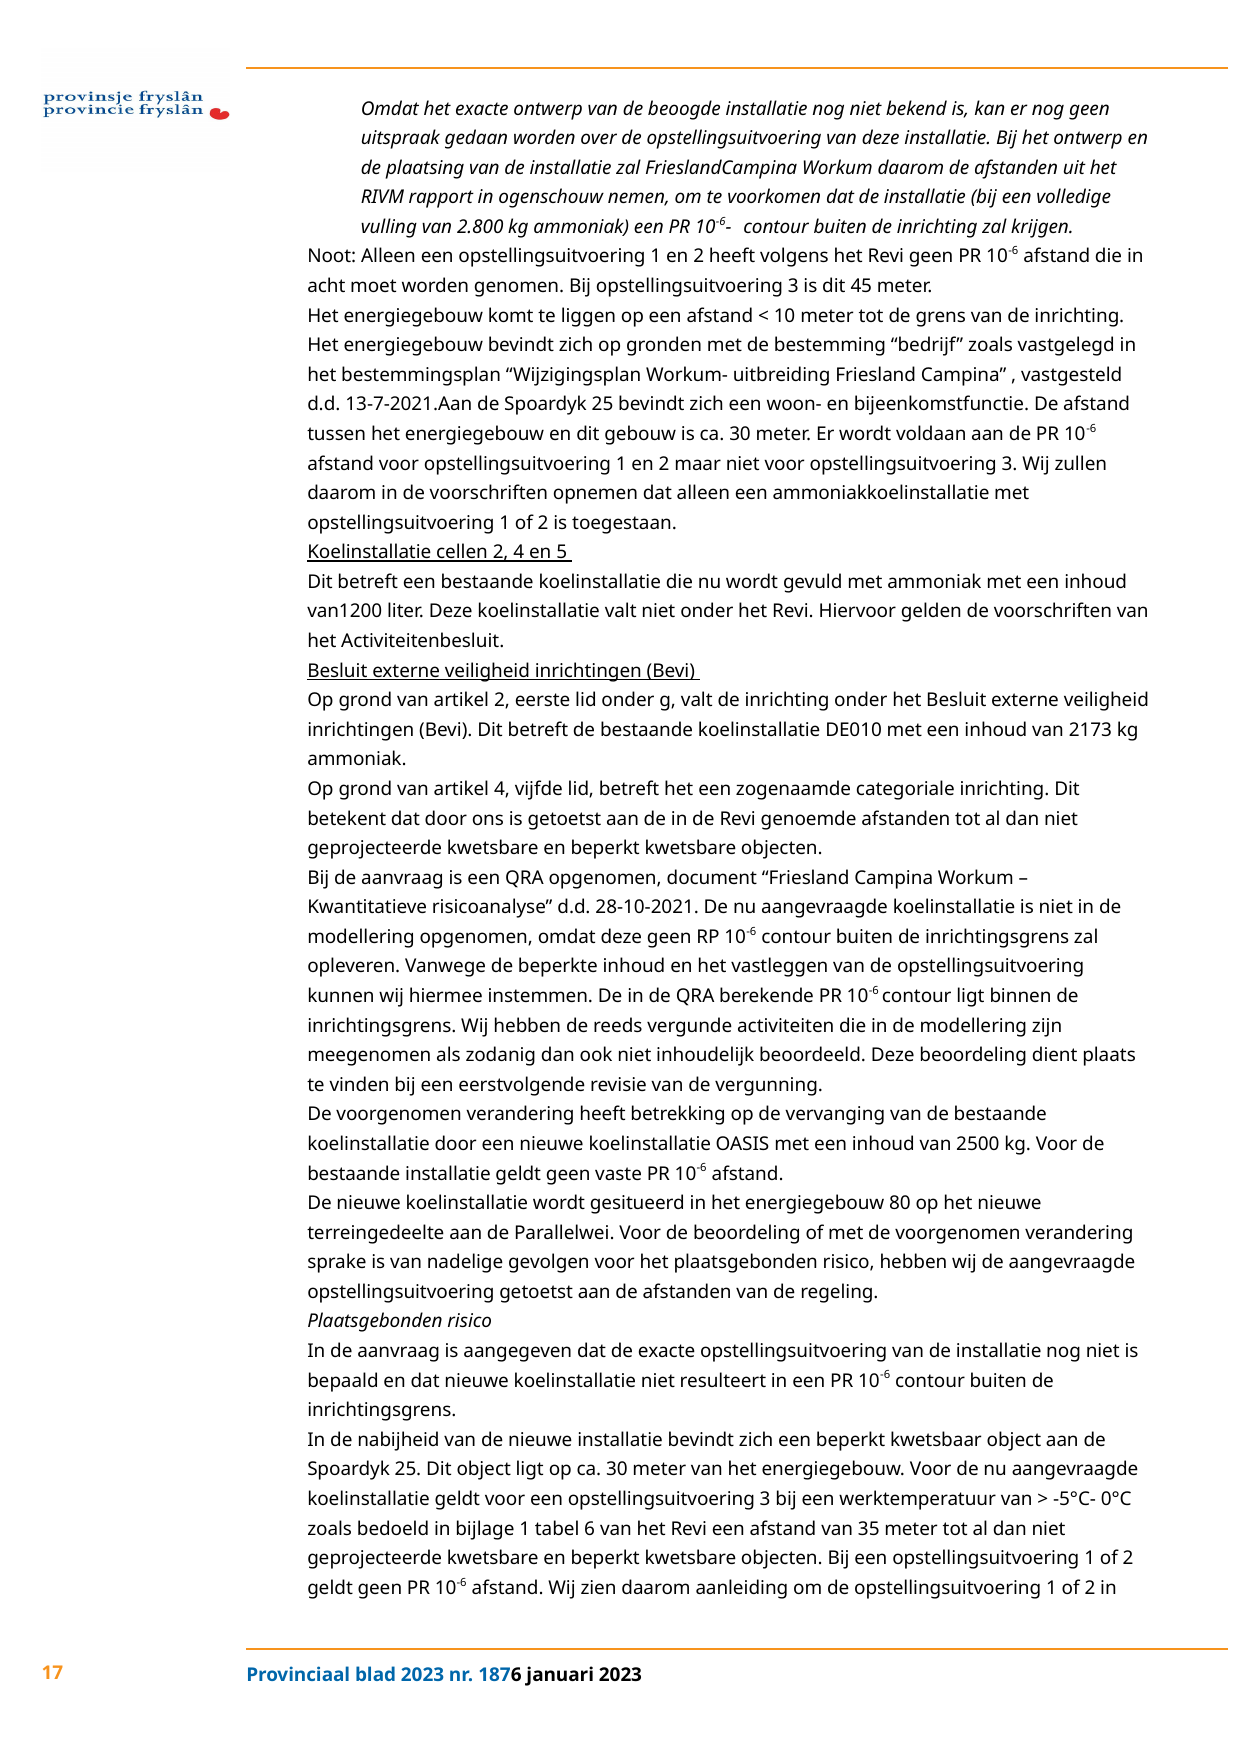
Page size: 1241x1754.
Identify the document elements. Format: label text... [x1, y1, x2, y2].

list Dit betreft een bestaande koelinstallatie die nu wordt gevuld met ammoniak met een inhoud van1200 liter. Deze koelinstallatie valt niet onder het Revi. Hiervoor gelden de voorschriften van het Activiteitenbesluit. [248, 568, 1152, 653]
list Besluit externe veiligheid inrichtingen (Bevi) [248, 657, 1152, 683]
list Koelinstallatie cellen 2, 4 en 5 [248, 538, 1152, 564]
list De voorgenomen verandering heeft betrekking op de vervanging van de bestaande koelinstallatie door een nieuwe koelinstallatie OASIS met een inhoud van 2500 kg. Voor de bestaande installatie geldt geen vaste PR 10-6 afstand. [248, 1101, 1152, 1186]
list Bij de aanvraag is een QRA opgenomen, document “Friesland Campina Workum – Kwantitatieve risicoanalyse” d.d. 28-10-2021. De nu aangevraagde koelinstallatie is niet in de modellering opgenomen, omdat deze geen RP 10-6 contour buiten de inrichtingsgrens zal opleveren. Vanwege de beperkte inhoud en het vastleggen van de opstellingsuitvoering kunnen wij hiermee instemmen. De in de QRA berekende PR 10-6 contour ligt binnen de inrichtingsgrens. Wij hebben de reeds vergunde activiteiten die in de modellering zijn meegenomen als zodanig dan ook niet inhoudelijk beoordeeld. Deze beoordeling dient plaats te vinden bij een eerstvolgende revisie van de vergunning. [248, 864, 1152, 1097]
list Omdat het exacte ontwerp van de beoogde installatie nog niet bekend is, kan er nog geen uitspraak gedaan worden over de opstellingsuitvoering van deze installatie. Bij het ontwerp en de plaatsing van de installatie zal FrieslandCampina Workum daarom de afstanden uit het RIVM rapport in ogenschouw nemen, om te voorkomen dat de installatie (bij een volledige vulling van 2.800 kg ammoniak) een PR 10-6- contour buiten de inrichting zal krijgen. [323, 95, 1152, 239]
list Noot: Alleen een opstellingsuitvoering 1 en 2 heeft volgens het Revi geen PR 10-6 afstand die in acht moet worden genomen. Bij opstellingsuitvoering 3 is dit 45 meter. [248, 243, 1152, 298]
list De nieuwe koelinstallatie wordt gesitueerd in het energiegebouw 80 op het nieuwe terreingedeelte aan de Parallelwei. Voor de beoordeling of met de voorgenomen verandering sprake is van nadelige gevolgen voor het plaatsgebonden risico, hebben wij de aangevraagde opstellingsuitvoering getoetst aan de afstanden van de regeling. [248, 1189, 1152, 1304]
list Op grond van artikel 4, vijfde lid, betreft het een zogenaamde categoriale inrichting. Dit betekent dat door ons is getoetst aan de in de Revi genoemde afstanden tot al dan niet geprojecteerde kwetsbare en beperkt kwetsbare objecten. [248, 775, 1152, 860]
picture [41, 47, 231, 172]
list Plaatsgebonden risico [248, 1308, 1152, 1333]
list In de aanvraag is aangegeven dat de exacte opstellingsuitvoering van de installatie nog niet is bepaald en dat nieuwe koelinstallatie niet resulteert in een PR 10-6 contour buiten de inrichtingsgrens. [248, 1337, 1152, 1422]
list Op grond van artikel 2, eerste lid onder g, valt de inrichting onder het Besluit externe veiligheid inrichtingen (Bevi). Dit betreft de bestaande koelinstallatie DE010 met een inhoud van 2173 kg ammoniak. [248, 686, 1152, 771]
list Het energiegebouw komt te liggen op een afstand < 10 meter tot de grens van de inrichting. Het energiegebouw bevindt zich op gronden met de bestemming “bedrijf” zoals vastgelegd in het bestemmingsplan “Wijzigingsplan Workum- uitbreiding Friesland Campina” , vastgesteld d.d. 13-7-2021.Aan de Spoardyk 25 bevindt zich een woon- en bijeenkomstfunctie. De afstand tussen het energiegebouw en dit gebouw is ca. 30 meter. Er wordt voldaan aan de PR 10-6 afstand voor opstellingsuitvoering 1 en 2 maar niet voor opstellingsuitvoering 3. Wij zullen daarom in de voorschriften opnemen dat alleen een ammoniakkoelinstallatie met opstellingsuitvoering 1 of 2 is toegestaan. [248, 302, 1152, 535]
list In de nabijheid van de nieuwe installatie bevindt zich een beperkt kwetsbaar object aan de Spoardyk 25. Dit object ligt op ca. 30 meter van het energiegebouw. Voor de nu aangevraagde koelinstallatie geldt voor een opstellingsuitvoering 3 bij een werktemperatuur van > -5°C- 0°C zoals bedoeld in bijlage 1 tabel 6 van het Revi een afstand van 35 meter tot al dan niet geprojecteerde kwetsbare en beperkt kwetsbare objecten. Bij een opstellingsuitvoering 1 of 2 geldt geen PR 10-6 afstand. Wij zien daarom aanleiding om de opstellingsuitvoering 1 of 2 in [248, 1426, 1152, 1600]
